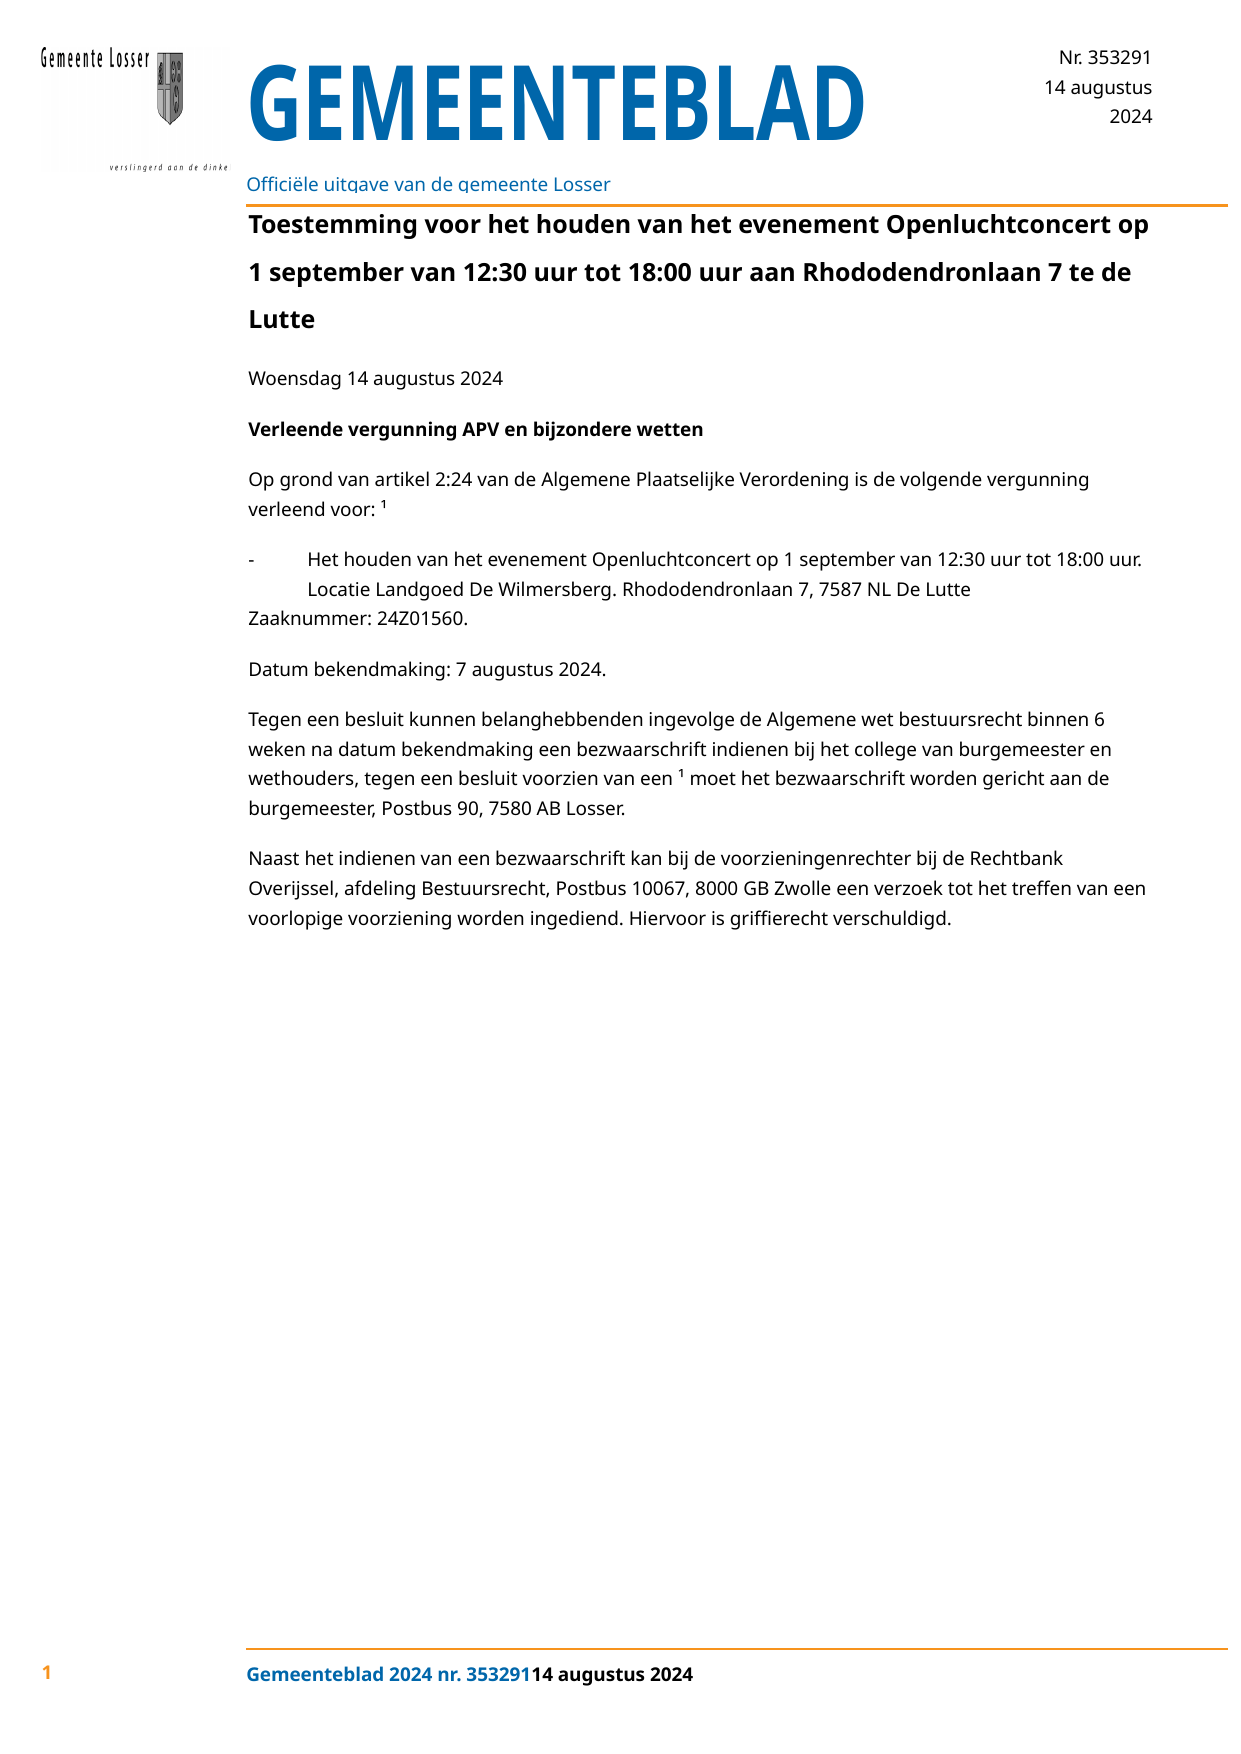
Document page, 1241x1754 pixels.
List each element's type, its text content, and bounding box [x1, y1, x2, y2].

list Het houden van het evenement Openluchtconcert op 1 september van 12:30 uur tot 18:00 uur. Locatie Landgoed De Wilmersberg. Rhododendronlaan 7, 7587 NL De Lutte [248, 546, 1152, 602]
text Toestemming voor het houden van het evenement Openluchtconcert op 1 september van 12:30 uur tot 18:00 uur aan Rhododendronlaan 7 te de Lutte [248, 207, 1152, 336]
text Verleende vergunning APV en bijzondere wetten [248, 416, 1152, 442]
text Tegen een besluit kunnen belanghebbenden ingevolge de Algemene wet bestuursrecht binnen 6 weken na datum bekendmaking een bezwaarschrift indienen bij het college van burgemeester en wethouders, tegen een besluit voorzien van een ¹ moet het bezwaarschrift worden gericht aan de burgemeester, Postbus 90, 7580 AB Losser. [248, 706, 1152, 821]
picture [41, 47, 231, 172]
text Woensdag 14 augustus 2024 [248, 366, 1152, 391]
text Datum bekendmaking: 7 augustus 2024. [248, 656, 1152, 682]
text Op grond van artikel 2:24 van de Algemene Plaatselijke Verordening is de volgende vergunning verleend voor: ¹ [248, 466, 1152, 522]
text Naast het indienen van een bezwaarschrift kan bij de voorzieningenrechter bij de Rechtbank Overijssel, afdeling Bestuursrecht, Postbus 10067, 8000 GB Zwolle een verzoek tot het treffen van een voorlopige voorziening worden ingediend. Hiervoor is griffierecht verschuldigd. [248, 846, 1152, 930]
text Zaaknummer: 24Z01560. [248, 606, 1152, 631]
